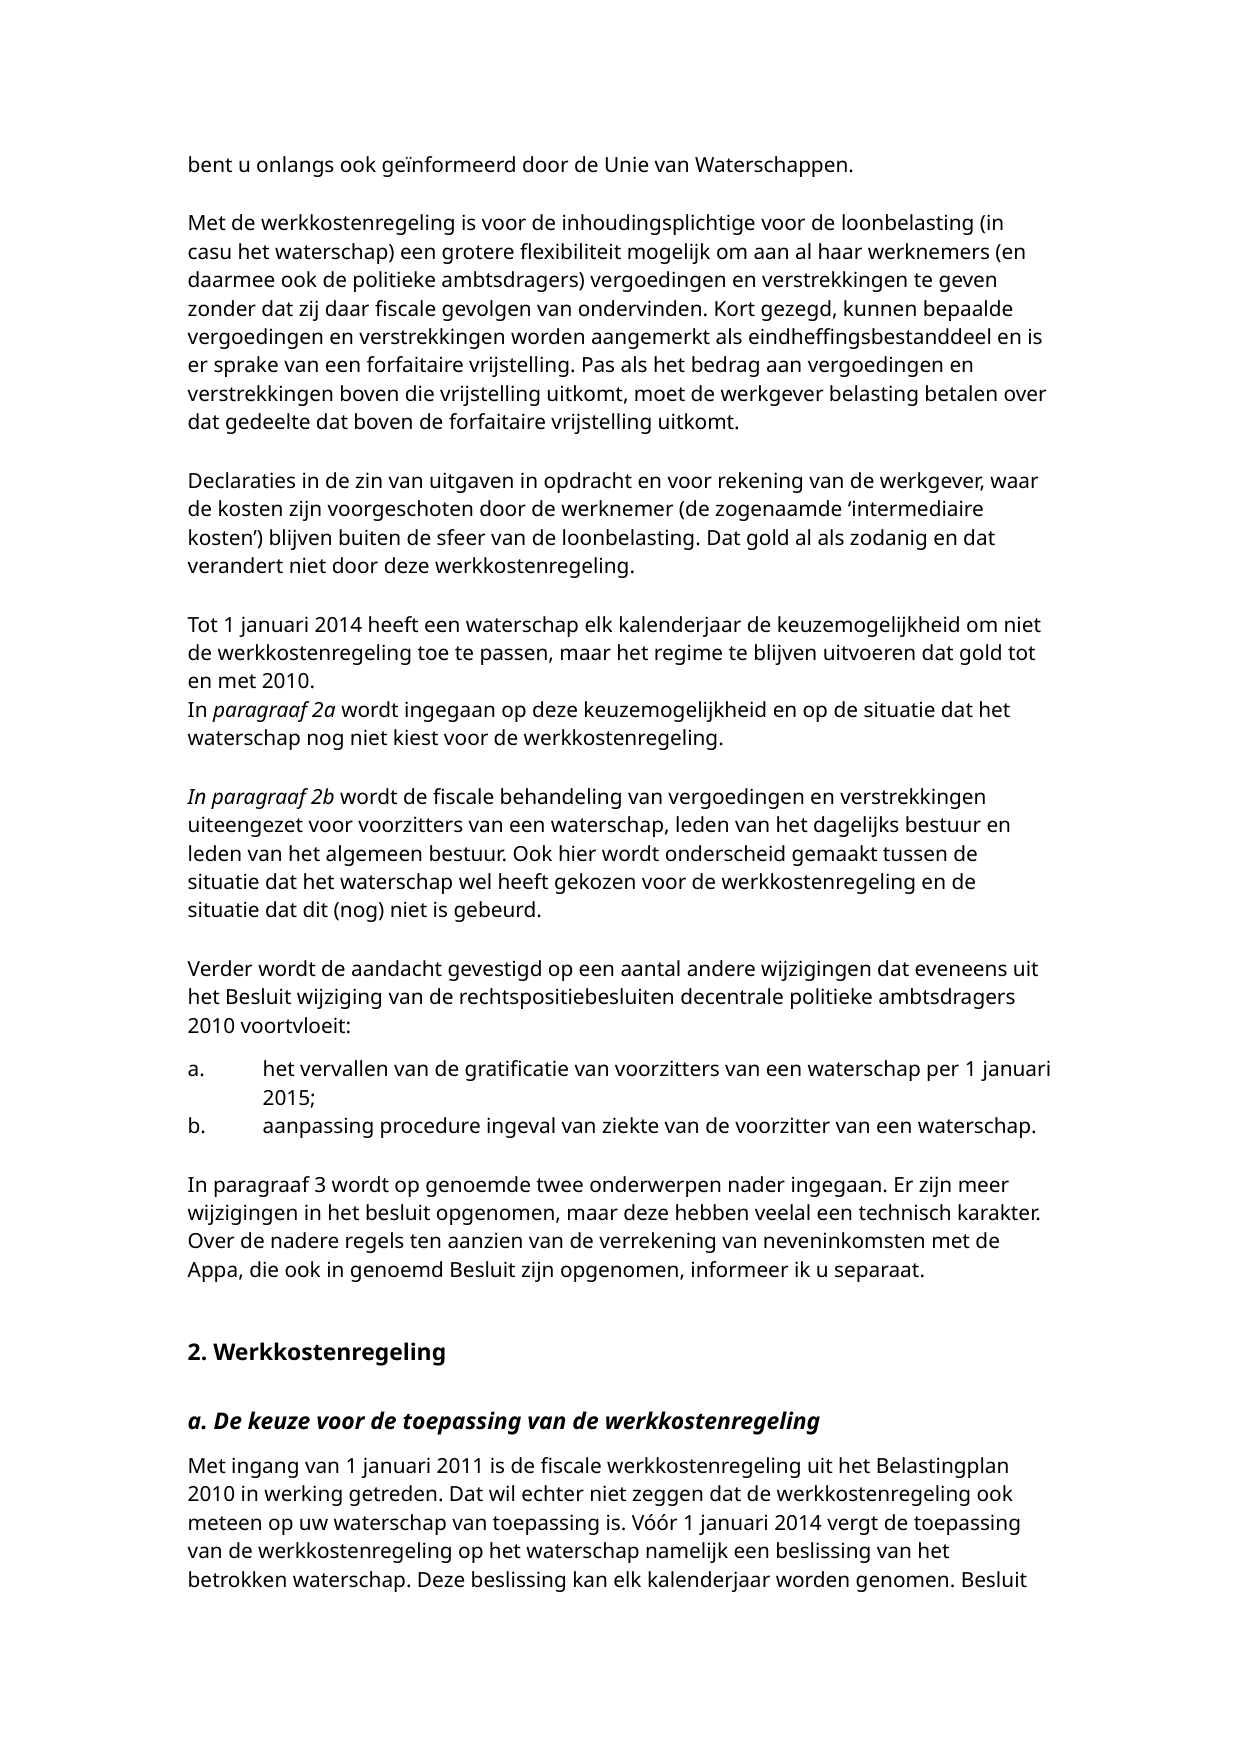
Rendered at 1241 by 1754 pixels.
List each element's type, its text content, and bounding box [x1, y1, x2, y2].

list aanpassing procedure ingeval van ziekte van de voorzitter van een waterschap. [187, 1111, 1053, 1140]
text Met ingang van 1 januari 2011 is de fiscale werkkostenregeling uit het Belastingplan 2010 in werking getreden. Dat wil echter niet zeggen dat de werkkostenregeling ook meteen op uw waterschap van toepassing is. Vóór 1 januari 2014 vergt de toepassing van de werkkostenregeling op het waterschap namelijk een beslissing van het betrokken waterschap. Deze beslissing kan elk kalenderjaar worden genomen. Besluit [187, 1451, 1053, 1593]
text bent u onlangs ook geïnformeerd door de Unie van Waterschappen. [187, 150, 1053, 178]
text Verder wordt de aandacht gevestigd op een aantal andere wijzigingen dat eveneens uit het Besluit wijziging van de rechtspositiebesluiten decentrale politieke ambtsdragers 2010 voortvloeit: [187, 954, 1053, 1039]
subtitle 2. Werkkostenregeling [187, 1336, 1053, 1367]
text Met de werkkostenregeling is voor de inhoudingsplichtige voor de loonbelasting (in casu het waterschap) een grotere flexibiliteit mogelijk om aan al haar werknemers (en daarmee ook de politieke ambtsdragers) vergoedingen en verstrekkingen te geven zonder dat zij daar fiscale gevolgen van ondervinden. Kort gezegd, kunnen bepaalde vergoedingen en verstrekkingen worden aangemerkt als eindheffingsbestanddeel en is er sprake van een forfaitaire vrijstelling. Pas als het bedrag aan vergoedingen en verstrekkingen boven die vrijstelling uitkomt, moet de werkgever belasting betalen over dat gedeelte dat boven de forfaitaire vrijstelling uitkomt. [187, 208, 1053, 436]
text In paragraaf 2b wordt de fiscale behandeling van vergoedingen en verstrekkingen uiteengezet voor voorzitters van een waterschap, leden van het dagelijks bestuur en leden van het algemeen bestuur. Ook hier wordt onderscheid gemaakt tussen de situatie dat het waterschap wel heeft gekozen voor de werkkostenregeling en de situatie dat dit (nog) niet is gebeurd. [187, 782, 1053, 924]
text Over de nadere regels ten aanzien van de verrekening van neveninkomsten met de Appa, die ook in genoemd Besluit zijn opgenomen, informeer ik u separaat. [187, 1227, 1053, 1283]
list het vervallen van de gratificatie van voorzitters van een waterschap per 1 januari 2015; [187, 1054, 1053, 1111]
text In paragraaf 2a wordt ingegaan op deze keuzemogelijkheid en op de situatie dat het waterschap nog niet kiest voor de werkkostenregeling. [187, 695, 1053, 752]
text Tot 1 januari 2014 heeft een waterschap elk kalenderjaar de keuzemogelijkheid om niet de werkkostenregeling toe te passen, maar het regime te blijven uitvoeren dat gold tot en met 2010. [187, 610, 1053, 695]
text Declaraties in de zin van uitgaven in opdracht en voor rekening van de werkgever, waar de kosten zijn voorgeschoten door de werknemer (de zogenaamde ‘intermediaire kosten’) blijven buiten de sfeer van de loonbelasting. Dat gold al als zodanig en dat verandert niet door deze werkkostenregeling. [187, 466, 1053, 580]
subtitle a. De keuze voor de toepassing van de werkkostenregeling [187, 1405, 1053, 1436]
text In paragraaf 3 wordt op genoemde twee onderwerpen nader ingegaan. Er zijn meer wijzigingen in het besluit opgenomen, maar deze hebben veelal een technisch karakter. [187, 1170, 1053, 1227]
